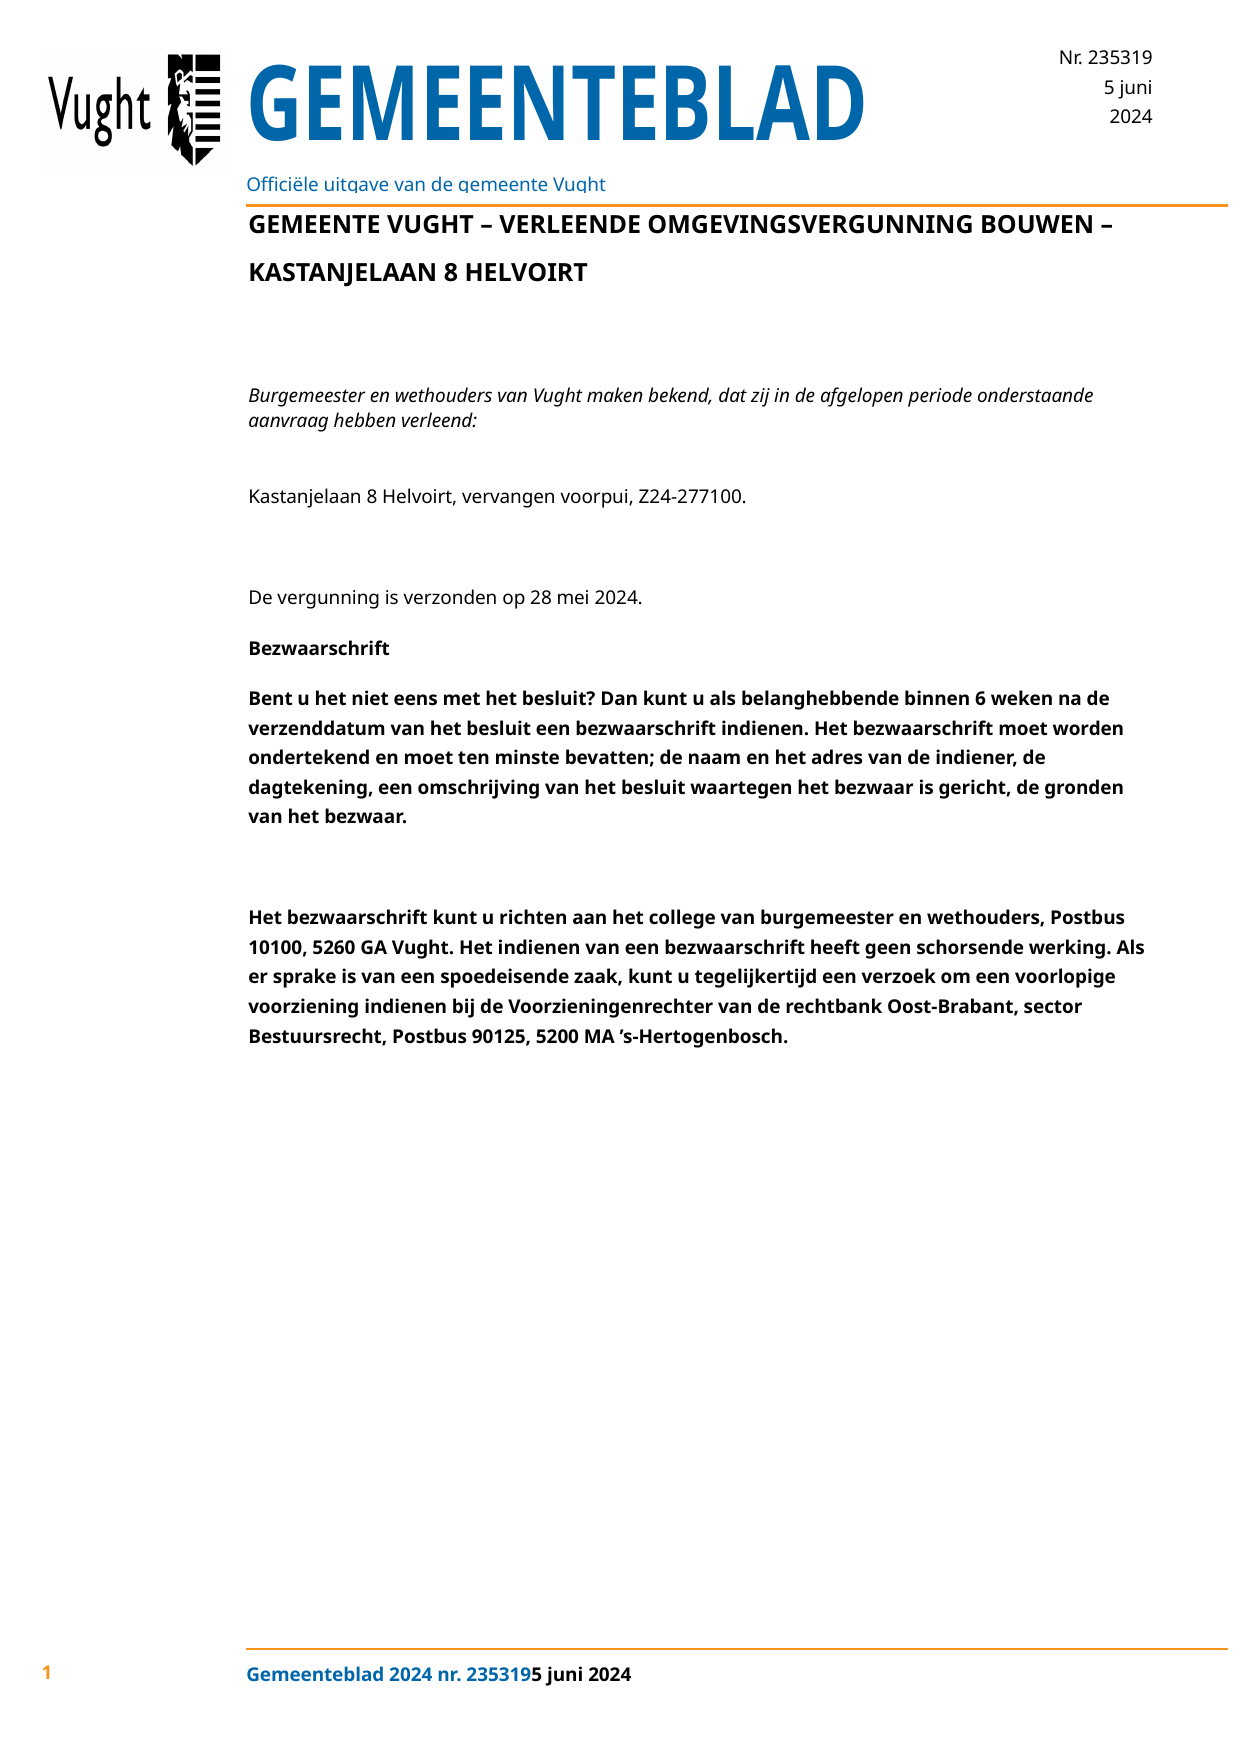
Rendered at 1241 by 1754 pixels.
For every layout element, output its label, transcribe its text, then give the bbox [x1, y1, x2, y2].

text Bezwaarschrift [248, 635, 1152, 661]
text Bent u het niet eens met het besluit? Dan kunt u als belanghebbende binnen 6 weken na de verzenddatum van het besluit een bezwaarschrift indienen. Het bezwaarschrift moet worden ondertekend en moet ten minste bevatten; de naam en het adres van de indiener, de dagtekening, een omschrijving van het besluit waartegen het bezwaar is gericht, de gronden van het bezwaar. [248, 685, 1152, 829]
text Het bezwaarschrift kunt u richten aan het college van burgemeester en wethouders, Postbus 10100, 5260 GA Vught. Het indienen van een bezwaarschrift heeft geen schorsende werking. Als er sprake is van een spoedeisende zaak, kunt u tegelijkertijd een verzoek om een voorlopige voorziening indienen bij de Voorzieningenrechter van de rechtbank Oost-Brabant, sector Bestuursrecht, Postbus 90125, 5200 MA ’s-Hertogenbosch. [248, 904, 1152, 1049]
text De vergunning is verzonden op 28 mei 2024. [248, 584, 1152, 610]
text GEMEENTE VUGHT – VERLEENDE OMGEVINGSVERGUNNING BOUWEN – KASTANJELAAN 8 HELVOIRT [248, 207, 1152, 288]
text Kastanjelaan 8 Helvoirt, vervangen voorpui, Z24-277100. [248, 484, 1152, 509]
text Burgemeester en wethouders van Vught maken bekend, dat zij in de afgelopen periode onderstaande aanvraag hebben verleend: [248, 382, 1152, 433]
picture [41, 47, 231, 172]
